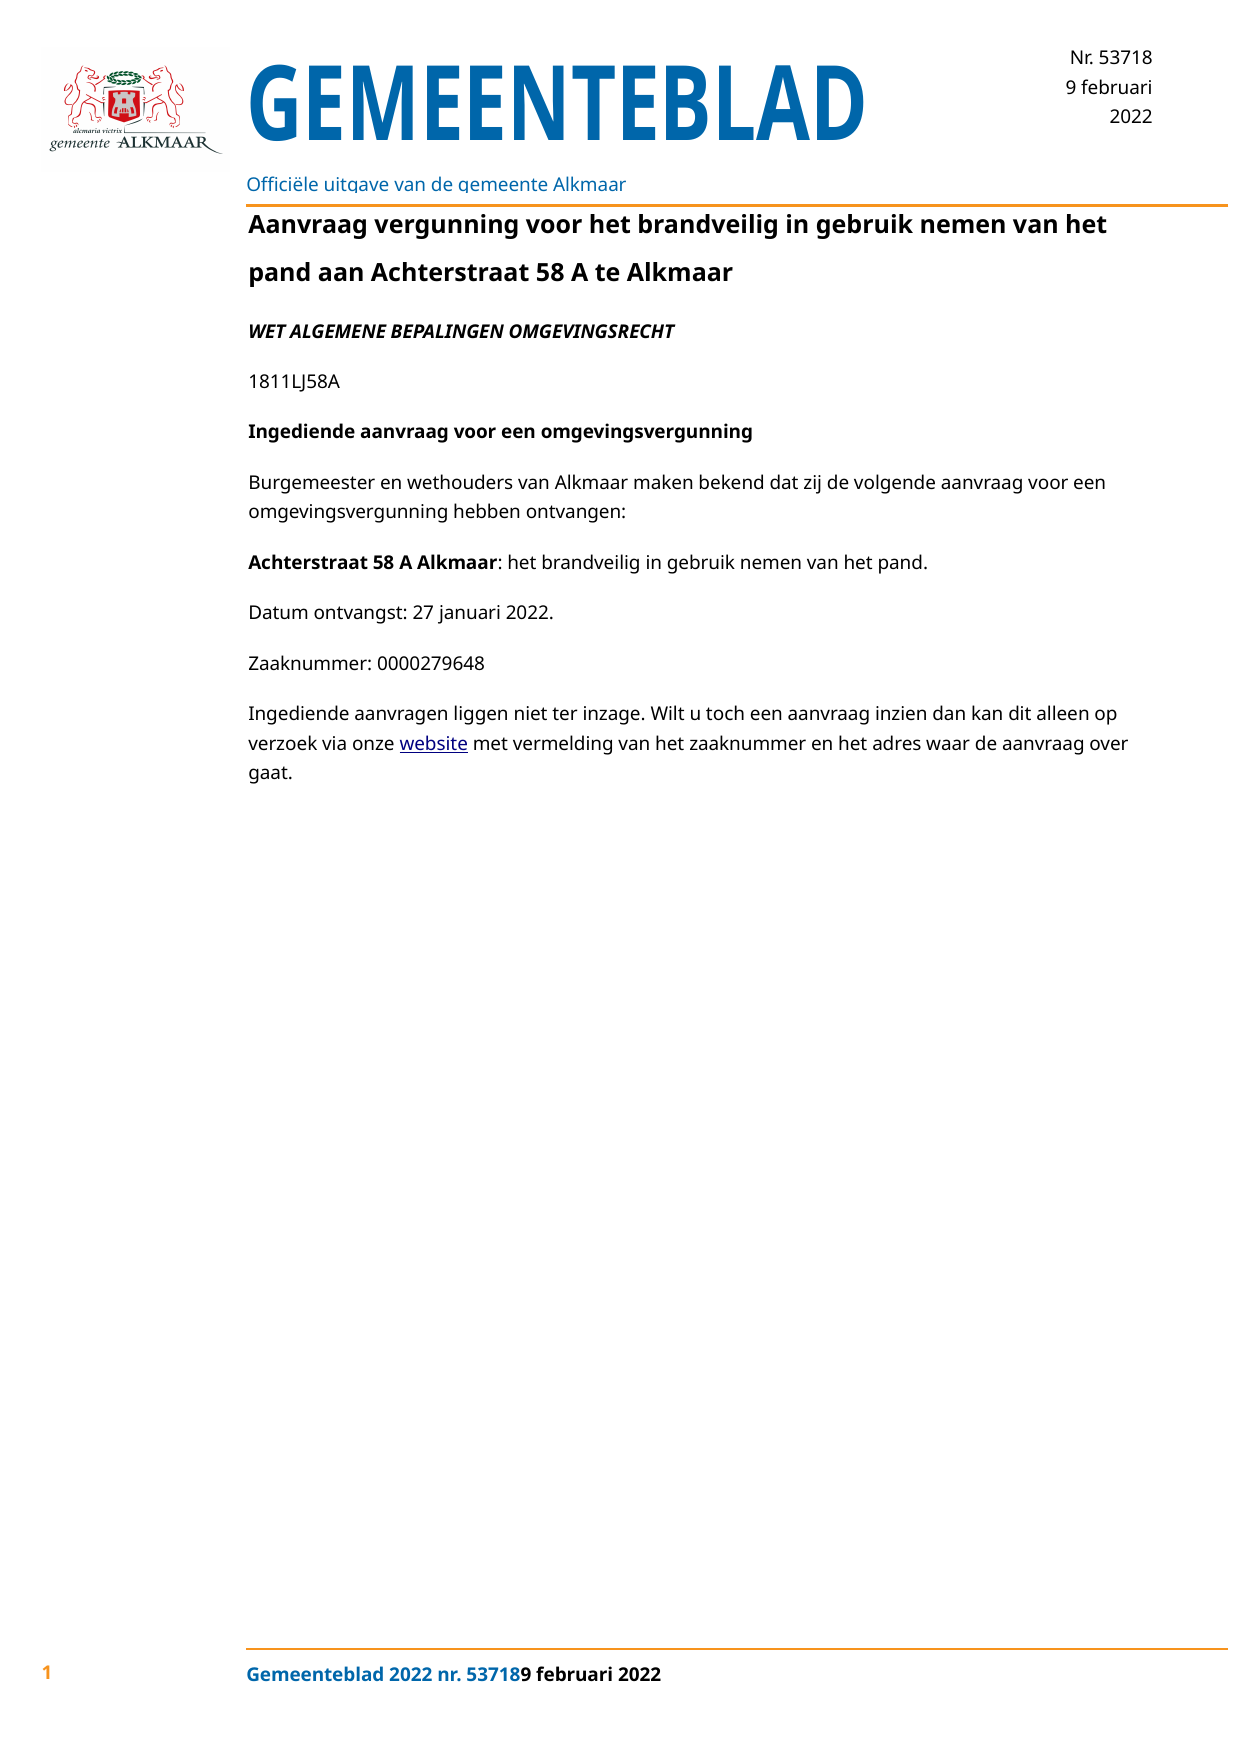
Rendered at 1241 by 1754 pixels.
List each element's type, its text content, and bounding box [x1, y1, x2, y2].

text WET ALGEMENE BEPALINGEN OMGEVINGSRECHT [248, 318, 1152, 344]
text Ingediende aanvragen liggen niet ter inzage. Wilt u toch een aanvraag inzien dan kan dit alleen op verzoek via onze website met vermelding van het zaaknummer en het adres waar de aanvraag over gaat. [248, 700, 1152, 785]
text Datum ontvangst: 27 januari 2022. [248, 599, 1152, 625]
text 1811LJ58A [248, 368, 1152, 394]
text Aanvraag vergunning voor het brandveilig in gebruik nemen van het pand aan Achterstraat 58 A te Alkmaar [248, 207, 1152, 288]
text Achterstraat 58 A Alkmaar: het brandveilig in gebruik nemen van het pand. [248, 549, 1152, 575]
picture [41, 47, 231, 172]
text Zaaknummer: 0000279648 [248, 650, 1152, 676]
text Ingediende aanvraag voor een omgevingsvergunning [248, 419, 1152, 444]
text Burgemeester en wethouders van Alkmaar maken bekend dat zij de volgende aanvraag voor een omgevingsvergunning hebben ontvangen: [248, 469, 1152, 524]
